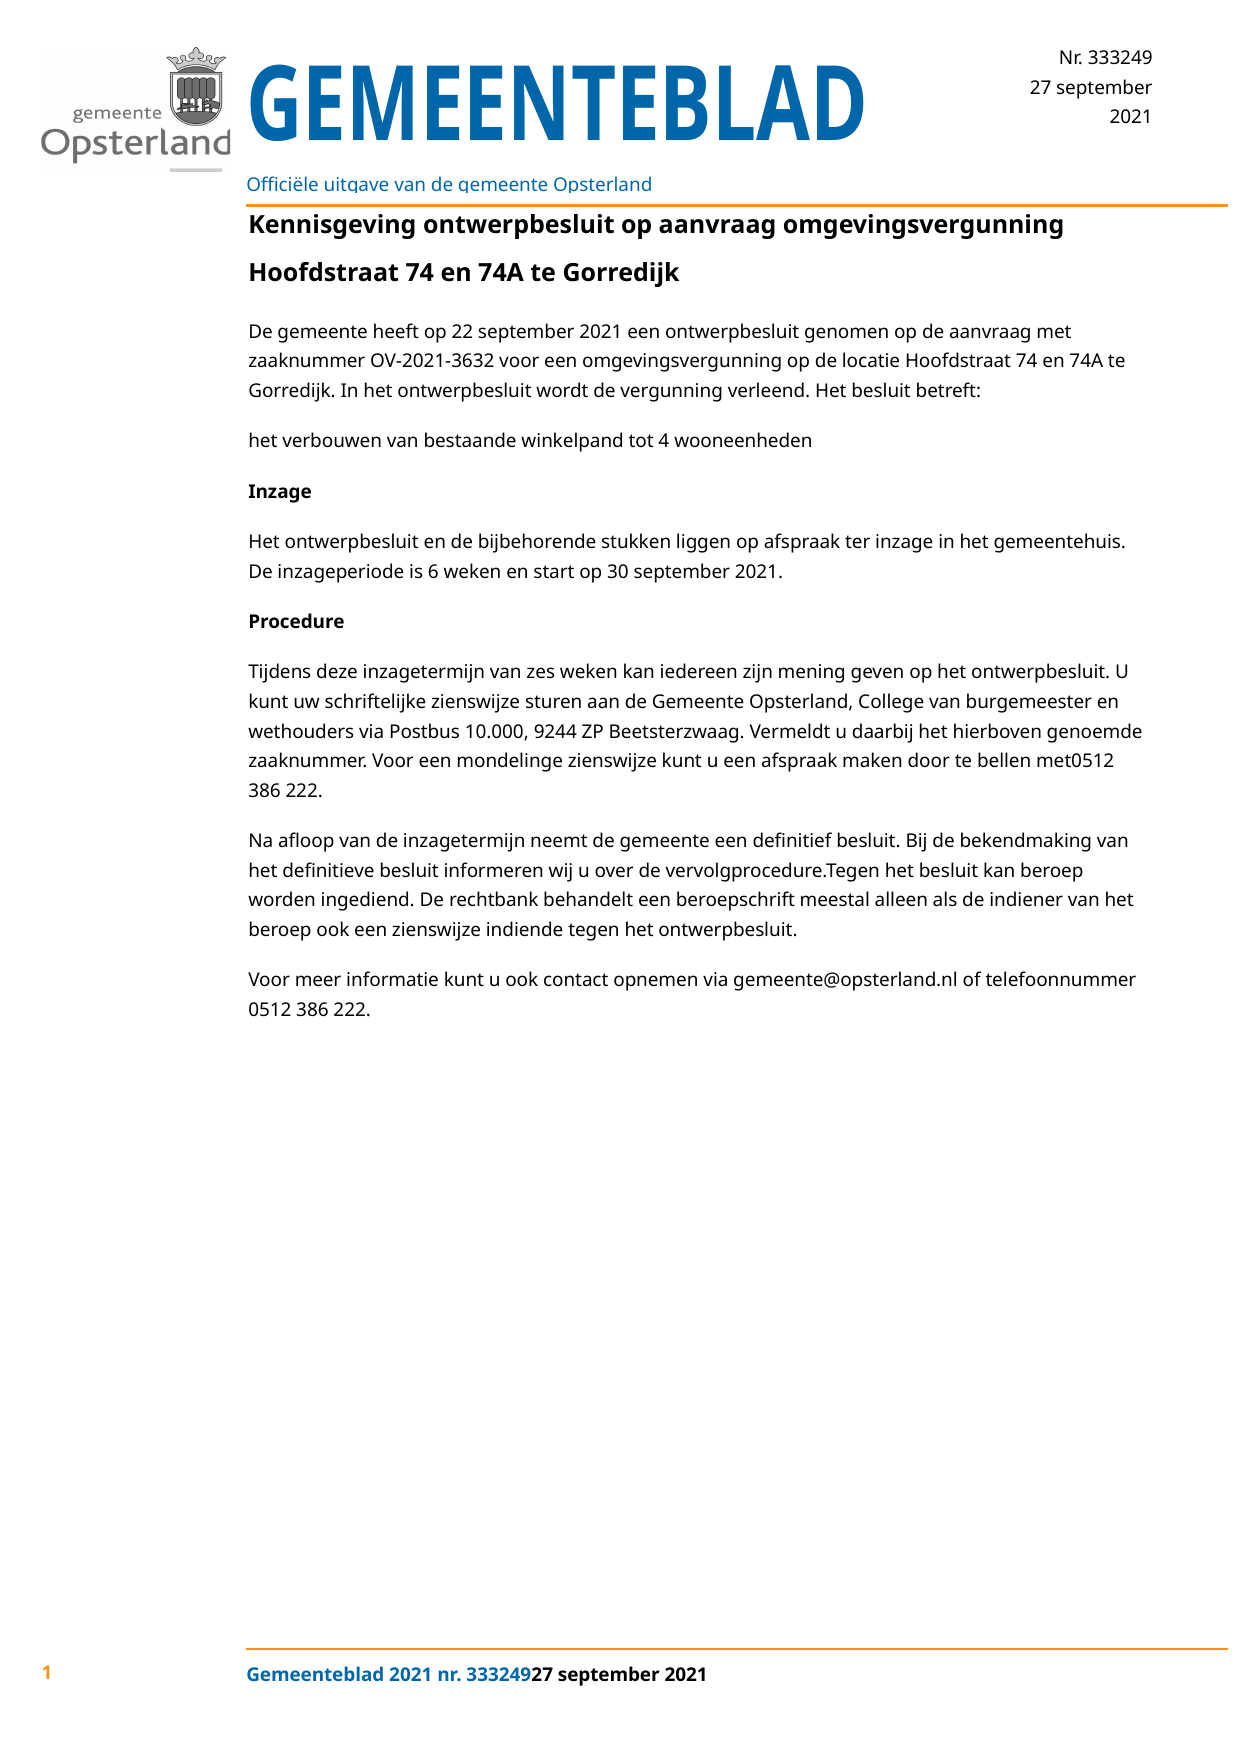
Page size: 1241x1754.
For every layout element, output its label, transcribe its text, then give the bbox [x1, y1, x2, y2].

text Inzage [248, 478, 1152, 504]
text Het ontwerpbesluit en de bijbehorende stukken liggen op afspraak ter inzage in het gemeentehuis. De inzageperiode is 6 weken en start op 30 september 2021. [248, 528, 1152, 584]
text De gemeente heeft op 22 september 2021 een ontwerpbesluit genomen op de aanvraag met zaaknummer OV-2021-3632 voor een omgevingsvergunning op de locatie Hoofdstraat 74 en 74A te Gorredijk. In het ontwerpbesluit wordt de vergunning verleend. Het besluit betreft: [248, 318, 1152, 403]
picture [41, 47, 231, 172]
text Procedure [248, 608, 1152, 634]
text Na afloop van de inzagetermijn neemt de gemeente een definitief besluit. Bij de bekendmaking van het definitieve besluit informeren wij u over de vervolgprocedure.Tegen het besluit kan beroep worden ingediend. De rechtbank behandelt een beroepschrift meestal alleen als de indiener van het beroep ook een zienswijze indiende tegen het ontwerpbesluit. [248, 827, 1152, 942]
text Kennisgeving ontwerpbesluit op aanvraag omgevingsvergunning Hoofdstraat 74 en 74A te Gorredijk [248, 207, 1152, 288]
text het verbouwen van bestaande winkelpand tot 4 wooneenheden [248, 427, 1152, 453]
text Voor meer informatie kunt u ook contact opnemen via gemeente@opsterland.nl of telefoonnummer 0512 386 222. [248, 967, 1152, 1022]
text Tijdens deze inzagetermijn van zes weken kan iedereen zijn mening geven op het ontwerpbesluit. U kunt uw schriftelijke zienswijze sturen aan de Gemeente Opsterland, College van burgemeester en wethouders via Postbus 10.000, 9244 ZP Beetsterzwaag. Vermeldt u daarbij het hierboven genoemde zaaknummer. Voor een mondelinge zienswijze kunt u een afspraak maken door te bellen met0512 386 222. [248, 659, 1152, 803]
